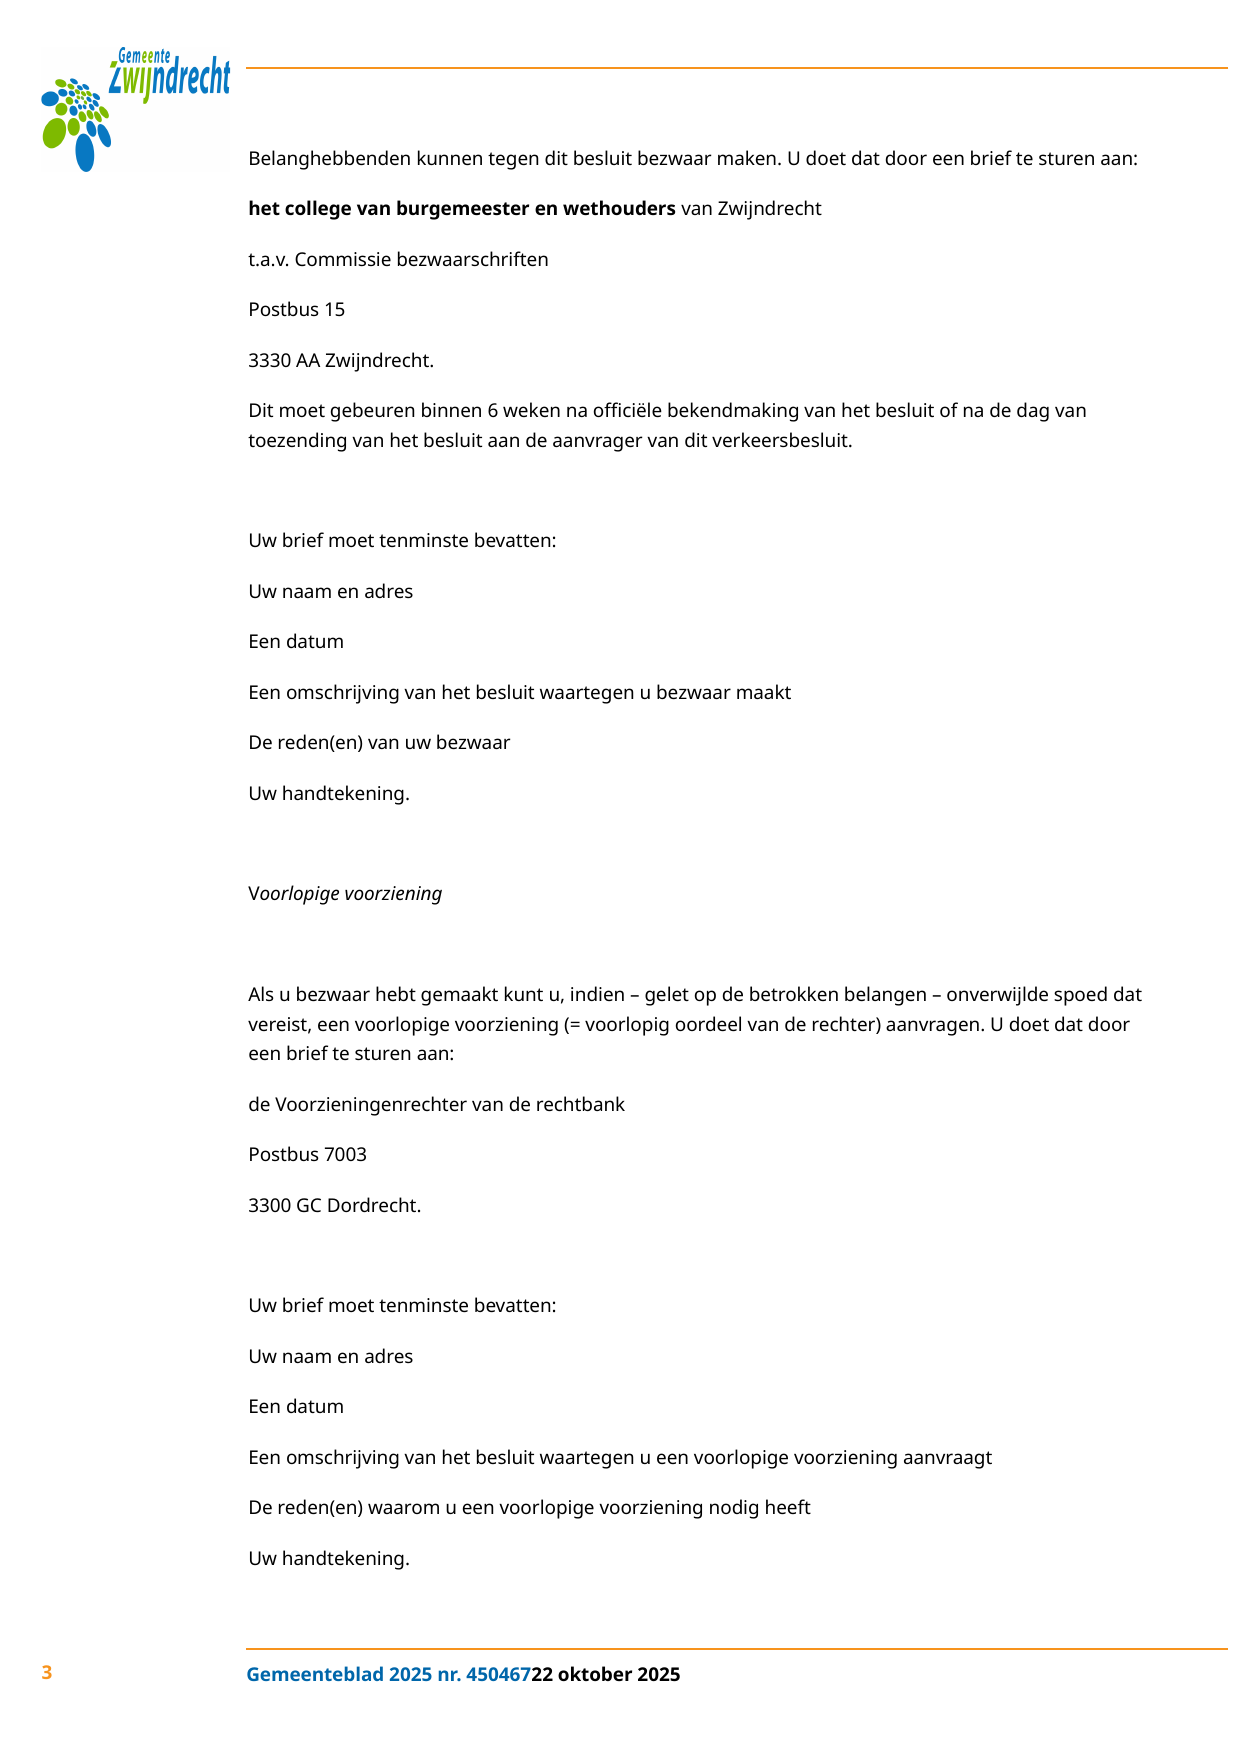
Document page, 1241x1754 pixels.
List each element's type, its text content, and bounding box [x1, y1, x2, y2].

text Uw handtekening. [248, 780, 1152, 806]
text Een omschrijving van het besluit waartegen u bezwaar maakt [248, 679, 1152, 705]
text Een omschrijving van het besluit waartegen u een voorlopige voorziening aanvraagt [248, 1444, 1152, 1470]
text Een datum [248, 1393, 1152, 1419]
text De reden(en) waarom u een voorlopige voorziening nodig heeft [248, 1494, 1152, 1520]
text Dit moet gebeuren binnen 6 weken na officiële bekendmaking van het besluit of na de dag van toezending van het besluit aan de aanvrager van dit verkeersbesluit. [248, 397, 1152, 453]
text Uw naam en adres [248, 578, 1152, 604]
text 3330 AA Zwijndrecht. [248, 347, 1152, 373]
text Uw brief moet tenminste bevatten: [248, 528, 1152, 553]
text Een datum [248, 628, 1152, 654]
text Postbus 7003 [248, 1141, 1152, 1167]
text 3300 GC Dordrecht. [248, 1192, 1152, 1218]
text Als u bezwaar hebt gemaakt kunt u, indien – gelet op de betrokken belangen – onverwijlde spoed dat vereist, een voorlopige voorziening (= voorlopig oordeel van de rechter) aanvragen. U doet dat door een brief te sturen aan: [248, 981, 1152, 1066]
text Voorlopige voorziening [248, 881, 1152, 906]
text Belanghebbenden kunnen tegen dit besluit bezwaar maken. U doet dat door een brief te sturen aan: [248, 145, 1152, 171]
picture [41, 47, 231, 172]
text het college van burgemeester en wethouders van Zwijndrecht [248, 196, 1152, 221]
text De reden(en) van uw bezwaar [248, 729, 1152, 755]
text de Voorzieningenrechter van de rechtbank [248, 1091, 1152, 1117]
text Postbus 15 [248, 296, 1152, 322]
text t.a.v. Commissie bezwaarschriften [248, 246, 1152, 272]
text Uw naam en adres [248, 1343, 1152, 1369]
text Uw handtekening. [248, 1545, 1152, 1571]
text Uw brief moet tenminste bevatten: [248, 1293, 1152, 1318]
